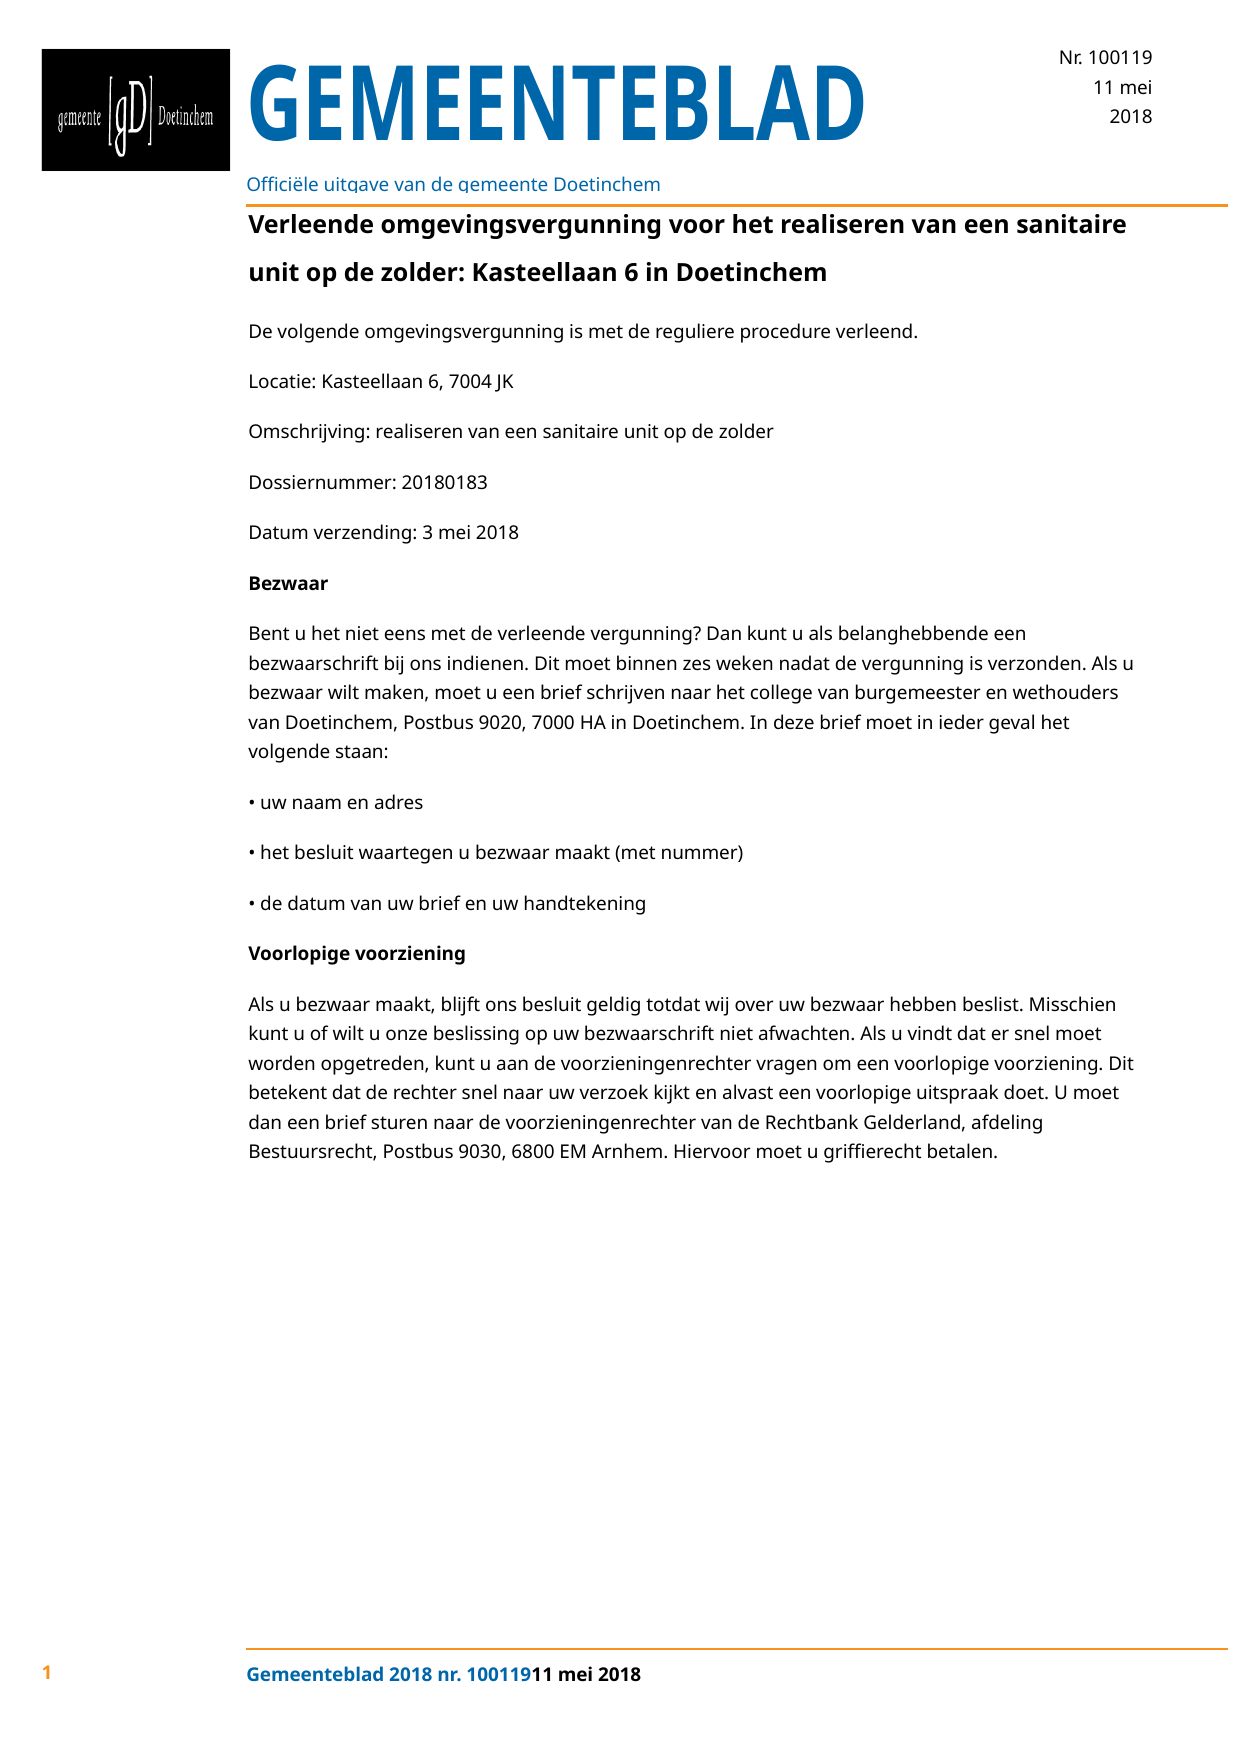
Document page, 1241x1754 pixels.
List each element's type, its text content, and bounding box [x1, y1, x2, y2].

text Bezwaar [248, 570, 1152, 596]
text • uw naam en adres [248, 789, 1152, 815]
text Voorlopige voorziening [248, 940, 1152, 966]
text Bent u het niet eens met de verleende vergunning? Dan kunt u als belanghebbende een bezwaarschrift bij ons indienen. Dit moet binnen zes weken nadat de vergunning is verzonden. Als u bezwaar wilt maken, moet u een brief schrijven naar het college van burgemeester en wethouders van Doetinchem, Postbus 9020, 7000 HA in Doetinchem. In deze brief moet in ieder geval het volgende staan: [248, 620, 1152, 764]
text Als u bezwaar maakt, blijft ons besluit geldig totdat wij over uw bezwaar hebben beslist. Misschien kunt u of wilt u onze beslissing op uw bezwaarschrift niet afwachten. Als u vindt dat er snel moet worden opgetreden, kunt u aan de voorzieningenrechter vragen om een voorlopige voorziening. Dit betekent dat de rechter snel naar uw verzoek kijkt en alvast een voorlopige uitspraak doet. U moet dan een brief sturen naar de voorzieningenrechter van de Rechtbank Gelderland, afdeling Bestuursrecht, Postbus 9030, 6800 EM Arnhem. Hiervoor moet u griffierecht betalen. [248, 991, 1152, 1164]
text Omschrijving: realiseren van een sanitaire unit op de zolder [248, 419, 1152, 444]
text De volgende omgevingsvergunning is met de reguliere procedure verleend. [248, 318, 1152, 344]
text • het besluit waartegen u bezwaar maakt (met nummer) [248, 839, 1152, 865]
text • de datum van uw brief en uw handtekening [248, 890, 1152, 916]
picture [41, 47, 231, 172]
text Datum verzending: 3 mei 2018 [248, 519, 1152, 545]
text Dossiernummer: 20180183 [248, 469, 1152, 495]
text Locatie: Kasteellaan 6, 7004 JK [248, 368, 1152, 394]
text Verleende omgevingsvergunning voor het realiseren van een sanitaire unit op de zolder: Kasteellaan 6 in Doetinchem [248, 207, 1152, 288]
